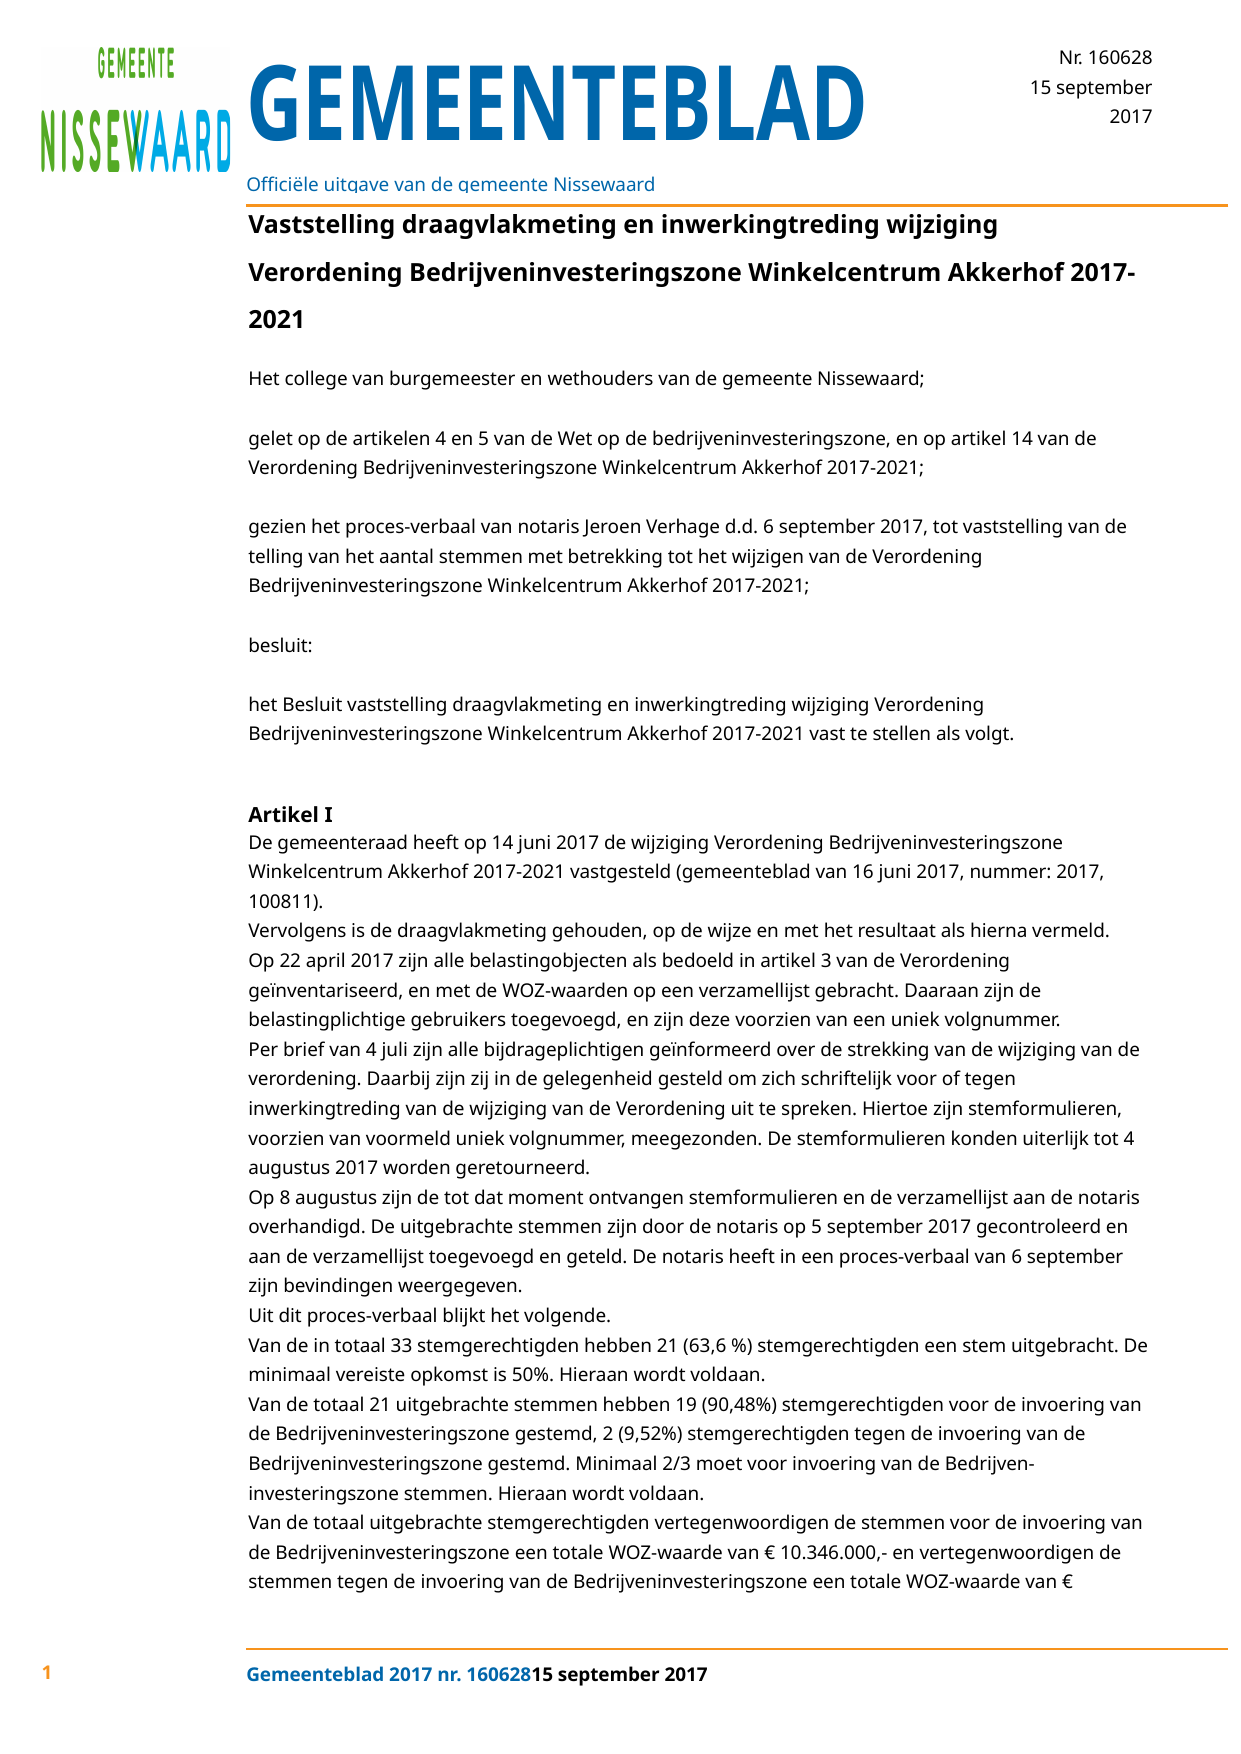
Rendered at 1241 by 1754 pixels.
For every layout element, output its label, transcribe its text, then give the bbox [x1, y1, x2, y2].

text besluit: [248, 632, 1152, 657]
picture [201, 122, 206, 138]
text Vaststelling draagvlakmeting en inwerkingtreding wijziging Verordening Bedrijveninvesteringszone Winkelcentrum Akkerhof 2017-2021 [248, 207, 1152, 336]
picture [154, 157, 165, 172]
picture [200, 151, 206, 172]
picture [222, 122, 227, 160]
text Van de in totaal 33 stemgerechtigden hebben 21 (63,6 %) stemgerechtigden een stem uitgebracht. De minimaal vereiste opkomst is 50%. Hieraan wordt voldaan. [248, 1332, 1152, 1387]
text De gemeenteraad heeft op 14 juni 2017 de wijziging Verordening Bedrijveninvesteringszone Winkelcentrum Akkerhof 2017-2021 vastgesteld (gemeenteblad van 16 juni 2017, nummer: 2017, 100811). [248, 829, 1152, 914]
text gezien het proces-verbaal van notaris Jeroen Verhage d.d. 6 september 2017, tot vaststelling van de telling van het aantal stemmen met betrekking tot het wijzigen van de Verordening Bedrijveninvesteringszone Winkelcentrum Akkerhof 2017-2021; [248, 513, 1152, 598]
picture [176, 157, 187, 172]
text gelet op de artikelen 4 en 5 van de Wet op de bedrijveninvesteringszone, en op artikel 14 van de Verordening Bedrijveninvesteringszone Winkelcentrum Akkerhof 2017-2021; [248, 425, 1152, 480]
text Per brief van 4 juli zijn alle bijdrageplichtigen geïnformeerd over de strekking van de wijziging van de verordening. Daarbij zijn zij in de gelegenheid gesteld om zich schriftelijk voor of tegen inwerkingtreding van de wijziging van de Verordening uit te spreken. Hiertoe zijn stemformulieren, voorzien van voormeld uniek volgnummer, meegezonden. De stemformulieren konden uiterlijk tot 4 augustus 2017 worden geretourneerd. [248, 1036, 1152, 1180]
text Op 22 april 2017 zijn alle belastingobjecten als bedoeld in artikel 3 van de Verordening geïnventariseerd, en met de WOZ-waarden op een verzamellijst gebracht. Daaraan zijn de belastingplichtige gebruikers toegevoegd, en zijn deze voorzien van een uniek volgnummer. [248, 947, 1152, 1032]
text Artikel I [248, 801, 1152, 829]
text het Besluit vaststelling draagvlakmeting en inwerkingtreding wijziging Verordening Bedrijveninvesteringszone Winkelcentrum Akkerhof 2017-2021 vast te stellen als volgt. [248, 691, 1152, 746]
text Van de totaal uitgebrachte stemgerechtigden vertegenwoordigen de stemmen voor de invoering van de Bedrijveninvesteringszone een totale WOZ-waarde van € 10.346.000,- en vertegenwoordigen de stemmen tegen de invoering van de Bedrijveninvesteringszone een totale WOZ-waarde van € [248, 1509, 1152, 1594]
text Het college van burgemeester en wethouders van de gemeente Nissewaard; [248, 366, 1152, 391]
text Van de totaal 21 uitgebrachte stemmen hebben 19 (90,48%) stemgerechtigden voor de invoering van de Bedrijveninvesteringszone gestemd, 2 (9,52%) stemgerechtigden tegen de invoering van de Bedrijveninvesteringszone gestemd. Minimaal 2/3 moet voor invoering van de Bedrijven-investeringszone stemmen. Hieraan wordt voldaan. [248, 1391, 1152, 1506]
picture [41, 47, 231, 172]
text Op 8 augustus zijn de tot dat moment ontvangen stemformulieren en de verzamellijst aan de notaris overhandigd. De uitgebrachte stemmen zijn door de notaris op 5 september 2017 gecontroleerd en aan de verzamellijst toegevoegd en geteld. De notaris heeft in een proces-verbaal van 6 september zijn bevindingen weergegeven. [248, 1184, 1152, 1298]
text Vervolgens is de draagvlakmeting gehouden, op de wijze en met het resultaat als hierna vermeld. [248, 918, 1152, 943]
text Uit dit proces-verbaal blijkt het volgende. [248, 1302, 1152, 1328]
